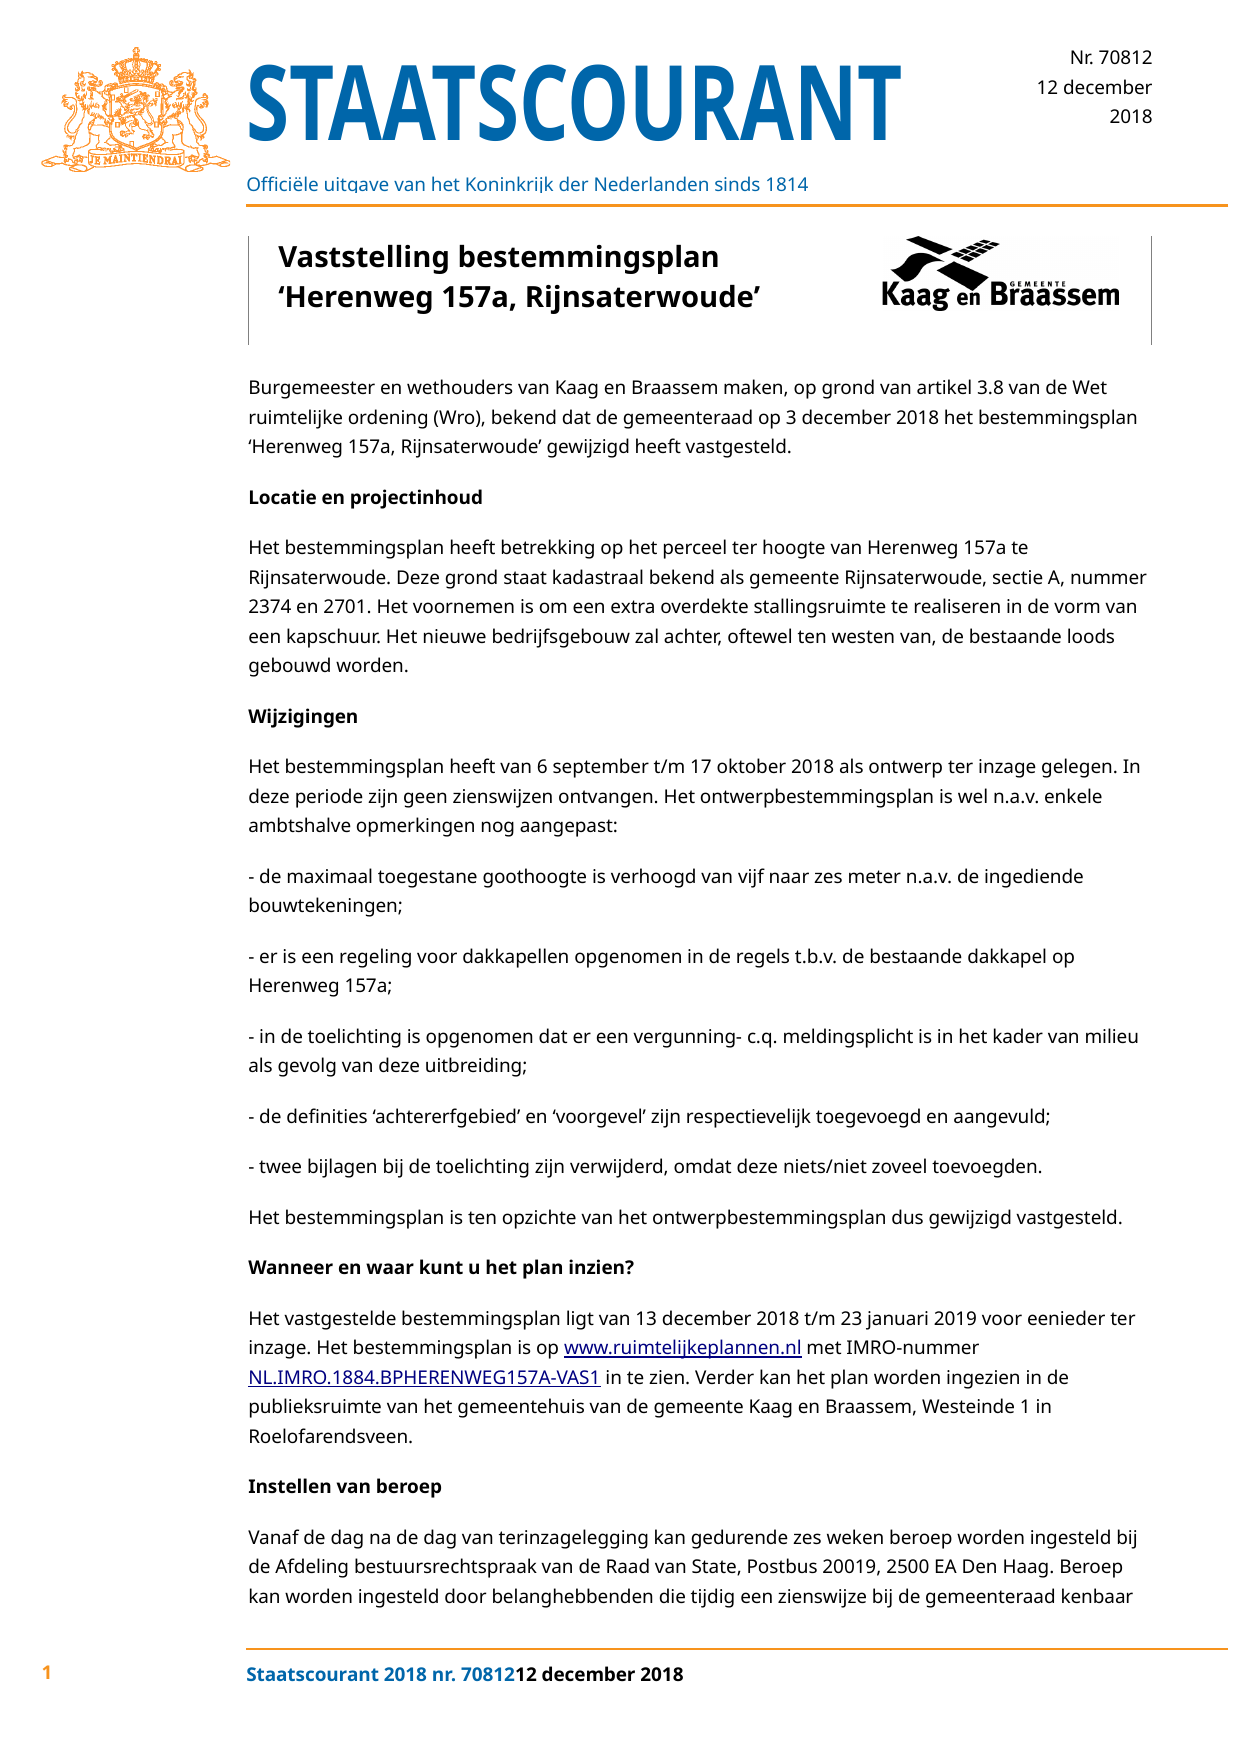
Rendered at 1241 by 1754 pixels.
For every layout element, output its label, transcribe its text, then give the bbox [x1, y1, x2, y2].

text Locatie en projectinhoud [248, 484, 1152, 509]
text Het bestemmingsplan heeft van 6 september t/m 17 oktober 2018 als ontwerp ter inzage gelegen. In deze periode zijn geen zienswijzen ontvangen. Het ontwerpbestemmingsplan is wel n.a.v. enkele ambtshalve opmerkingen nog aangepast: [248, 753, 1152, 838]
table_header Vaststelling bestemmingsplan ‘Herenweg 157a, Rijnsaterwoude’ [249, 236, 850, 345]
text Vanaf de dag na de dag van terinzagelegging kan gedurende zes weken beroep worden ingesteld bij de Afdeling bestuursrechtspraak van de Raad van State, Postbus 20019, 2500 EA Den Haag. Beroep kan worden ingesteld door belanghebbenden die tijdig een zienswijze bij de gemeenteraad kenbaar [248, 1524, 1152, 1609]
text Het bestemmingsplan is ten opzichte van het ontwerpbestemmingsplan dus gewijzigd vastgesteld. [248, 1204, 1152, 1229]
picture [882, 236, 1119, 311]
picture [41, 47, 231, 172]
text - de maximaal toegestane goothoogte is verhoogd van vijf naar zes meter n.a.v. de ingediende bouwtekeningen; [248, 863, 1152, 918]
text - in de toelichting is opgenomen dat er een vergunning- c.q. meldingsplicht is in het kader van milieu als gevolg van deze uitbreiding; [248, 1023, 1152, 1078]
text - de definities ‘achtererfgebied’ en ‘voorgevel’ zijn respectievelijk toegevoegd en aangevuld; [248, 1103, 1152, 1129]
text Wijzigingen [248, 703, 1152, 729]
text Het vastgestelde bestemmingsplan ligt van 13 december 2018 t/m 23 januari 2019 voor eenieder ter inzage. Het bestemmingsplan is op www.ruimtelijkeplannen.nl met IMRO-nummer NL.IMRO.1884.BPHERENWEG157A-VAS1 in te zien. Verder kan het plan worden ingezien in de publieksruimte van het gemeentehuis van de gemeente Kaag en Braassem, Westeinde 1 in Roelofarendsveen. [248, 1305, 1152, 1449]
text Instellen van beroep [248, 1473, 1152, 1499]
text Het bestemmingsplan heeft betrekking op het perceel ter hoogte van Herenweg 157a te Rijnsaterwoude. Deze grond staat kadastraal bekend als gemeente Rijnsaterwoude, sectie A, nummer 2374 en 2701. Het voornemen is om een extra overdekte stallingsruimte te realiseren in de vorm van een kapschuur. Het nieuwe bedrijfsgebouw zal achter, oftewel ten westen van, de bestaande loods gebouwd worden. [248, 534, 1152, 678]
text Wanneer en waar kunt u het plan inzien? [248, 1254, 1152, 1280]
text Burgemeester en wethouders van Kaag en Braassem maken, op grond van artikel 3.8 van de Wet ruimtelijke ordening (Wro), bekend dat de gemeenteraad op 3 december 2018 het bestemmingsplan ‘Herenweg 157a, Rijnsaterwoude’ gewijzigd heeft vastgesteld. [248, 374, 1152, 459]
text - twee bijlagen bij de toelichting zijn verwijderd, omdat deze niets/niet zoveel toevoegden. [248, 1153, 1152, 1179]
table_header [850, 236, 1151, 345]
text - er is een regeling voor dakkapellen opgenomen in de regels t.b.v. de bestaande dakkapel op Herenweg 157a; [248, 943, 1152, 998]
